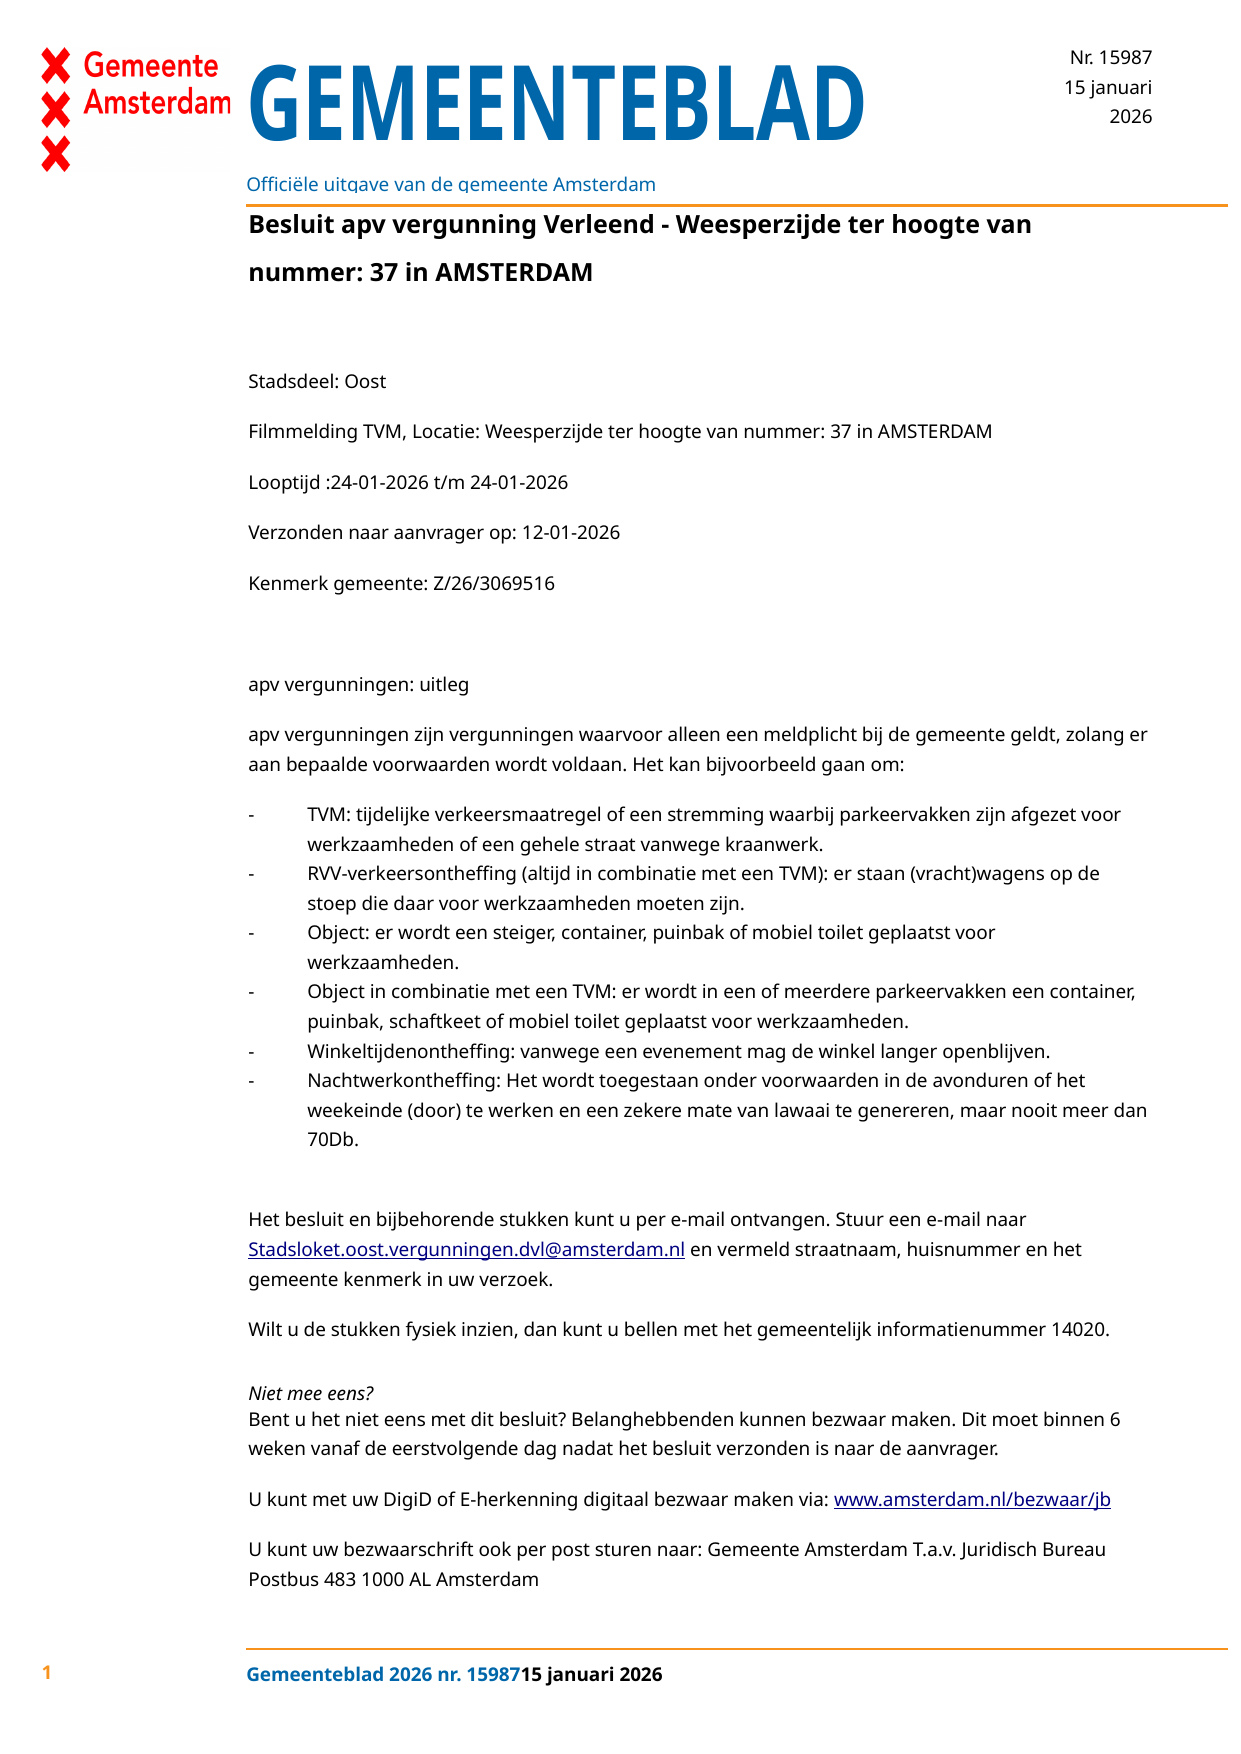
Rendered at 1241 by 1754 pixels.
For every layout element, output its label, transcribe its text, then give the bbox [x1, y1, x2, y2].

text apv vergunningen zijn vergunningen waarvoor alleen een meldplicht bij de gemeente geldt, zolang er aan bepaalde voorwaarden wordt voldaan. Het kan bijvoorbeeld gaan om: [248, 721, 1152, 777]
text Stadsdeel: Oost [248, 368, 1152, 394]
text Looptijd :24-01-2026 t/m 24-01-2026 [248, 469, 1152, 495]
text Filmmelding TVM, Locatie: Weesperzijde ter hoogte van nummer: 37 in AMSTERDAM [248, 419, 1152, 444]
text Verzonden naar aanvrager op: 12-01-2026 [248, 519, 1152, 545]
picture [41, 47, 231, 172]
text U kunt uw bezwaarschrift ook per post sturen naar: Gemeente Amsterdam T.a.v. Juridisch Bureau Postbus 483 1000 AL Amsterdam [248, 1536, 1152, 1592]
text apv vergunningen: uitleg [248, 671, 1152, 697]
list Object in combinatie met een TVM: er wordt in een of meerdere parkeervakken een container, puinbak, schaftkeet of mobiel toilet geplaatst voor werkzaamheden. [248, 979, 1152, 1034]
text Wilt u de stukken fysiek inzien, dan kunt u bellen met het gemeentelijk informatienummer 14020. [248, 1316, 1152, 1342]
text Kenmerk gemeente: Z/26/3069516 [248, 570, 1152, 596]
list Object: er wordt een steiger, container, puinbak of mobiel toilet geplaatst voor werkzaamheden. [248, 919, 1152, 975]
text Het besluit en bijbehorende stukken kunt u per e-mail ontvangen. Stuur een e-mail naar Stadsloket.oost.vergunningen.dvl@amsterdam.nl en vermeld straatnaam, huisnummer en het gemeente kenmerk in uw verzoek. [248, 1207, 1152, 1292]
text Bent u het niet eens met dit besluit? Belanghebbenden kunnen bezwaar maken. Dit moet binnen 6 weken vanaf de eerstvolgende dag nadat het besluit verzonden is naar de aanvrager. [248, 1406, 1152, 1461]
text U kunt met uw DigiD of E-herkenning digitaal bezwaar maken via: www.amsterdam.nl/bezwaar/jb [248, 1486, 1152, 1512]
list Winkeltijdenontheffing: vanwege een evenement mag de winkel langer openblijven. [248, 1038, 1152, 1064]
text Niet mee eens? [248, 1380, 1152, 1406]
list Nachtwerkontheffing: Het wordt toegestaan onder voorwaarden in de avonduren of het weekeinde (door) te werken en een zekere mate van lawaai te genereren, maar nooit meer dan 70Db. [248, 1067, 1152, 1152]
text Besluit apv vergunning Verleend - Weesperzijde ter hoogte van nummer: 37 in AMSTERDAM [248, 207, 1152, 288]
list TVM: tijdelijke verkeersmaatregel of een stremming waarbij parkeervakken zijn afgezet voor werkzaamheden of een gehele straat vanwege kraanwerk. [248, 801, 1152, 857]
list RVV-verkeersontheffing (altijd in combinatie met een TVM): er staan (vracht)wagens op de stoep die daar voor werkzaamheden moeten zijn. [248, 860, 1152, 916]
